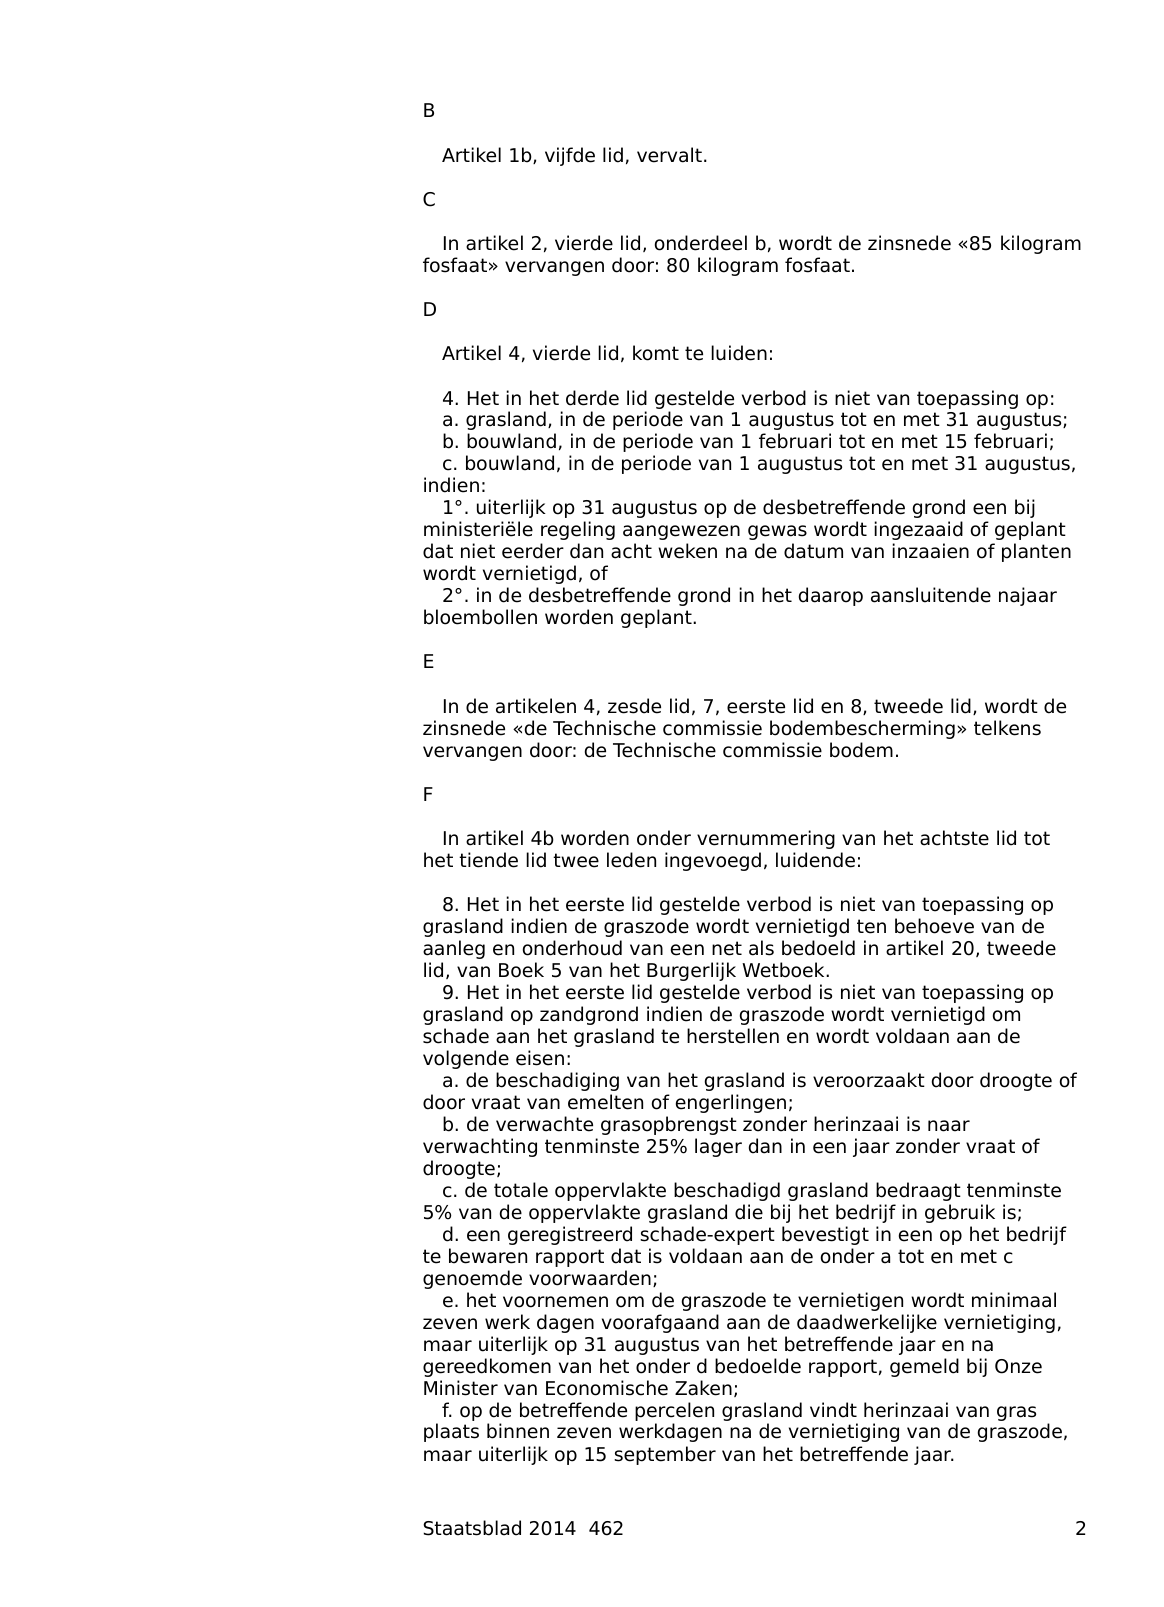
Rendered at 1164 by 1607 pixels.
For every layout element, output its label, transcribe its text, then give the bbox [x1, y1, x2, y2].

text B [422, 100, 1087, 122]
text a. grasland, in de periode van 1 augustus tot en met 31 augustus; [422, 409, 1087, 431]
text 9. Het in het eerste lid gestelde verbod is niet van toepassing op grasland op zandgrond indien de graszode wordt vernietigd om schade aan het grasland te herstellen en wordt voldaan aan de volgende eisen: [422, 982, 1087, 1070]
text f. op de betreffende percelen grasland vindt herinzaai van gras plaats binnen zeven werkdagen na de vernietiging van de graszode, maar uiterlijk op 15 september van het betreffende jaar. [422, 1399, 1087, 1465]
text c. bouwland, in de periode van 1 augustus tot en met 31 augustus, indien: [422, 453, 1087, 497]
text b. bouwland, in de periode van 1 februari tot en met 15 februari; [422, 431, 1087, 453]
text C [422, 189, 1087, 211]
text d. een geregistreerd schade-expert bevestigt in een op het bedrijf te bewaren rapport dat is voldaan aan de onder a tot en met c genoemde voorwaarden; [422, 1224, 1087, 1289]
text e. het voornemen om de graszode te vernietigen wordt minimaal zeven werk dagen voorafgaand aan de daadwerkelijke vernietiging, maar uiterlijk op 31 augustus van het betreffende jaar en na gereedkomen van het onder d bedoelde rapport, gemeld bij Onze Minister van Economische Zaken; [422, 1289, 1087, 1399]
text 2°. in de desbetreffende grond in het daarop aansluitende najaar bloembollen worden geplant. [422, 585, 1087, 629]
text Artikel 4, vierde lid, komt te luiden: [422, 343, 1087, 365]
text a. de beschadiging van het grasland is veroorzaakt door droogte of door vraat van emelten of engerlingen; [422, 1070, 1087, 1114]
text 1°. uiterlijk op 31 augustus op de desbetreffende grond een bij ministeriële regeling aangewezen gewas wordt ingezaaid of geplant dat niet eerder dan acht weken na de datum van inzaaien of planten wordt vernietigd, of [422, 497, 1087, 585]
text In artikel 2, vierde lid, onderdeel b, wordt de zinsnede «85 kilogram fosfaat» vervangen door: 80 kilogram fosfaat. [422, 233, 1087, 277]
text Artikel 1b, vijfde lid, vervalt. [422, 144, 1087, 167]
text F [422, 784, 1087, 806]
text D [422, 299, 1087, 321]
text E [422, 651, 1087, 673]
text In artikel 4b worden onder vernummering van het achtste lid tot het tiende lid twee leden ingevoegd, luidende: [422, 828, 1087, 872]
text 8. Het in het eerste lid gestelde verbod is niet van toepassing op grasland indien de graszode wordt vernietigd ten behoeve van de aanleg en onderhoud van een net als bedoeld in artikel 20, tweede lid, van Boek 5 van het Burgerlijk Wetboek. [422, 894, 1087, 982]
text In de artikelen 4, zesde lid, 7, eerste lid en 8, tweede lid, wordt de zinsnede «de Technische commissie bodembescherming» telkens vervangen door: de Technische commissie bodem. [422, 696, 1087, 761]
text 4. Het in het derde lid gestelde verbod is niet van toepassing op: [422, 387, 1087, 409]
text b. de verwachte grasopbrengst zonder herinzaai is naar verwachting tenminste 25% lager dan in een jaar zonder vraat of droogte; [422, 1114, 1087, 1180]
text c. de totale oppervlakte beschadigd grasland bedraagt tenminste 5% van de oppervlakte grasland die bij het bedrijf in gebruik is; [422, 1180, 1087, 1224]
